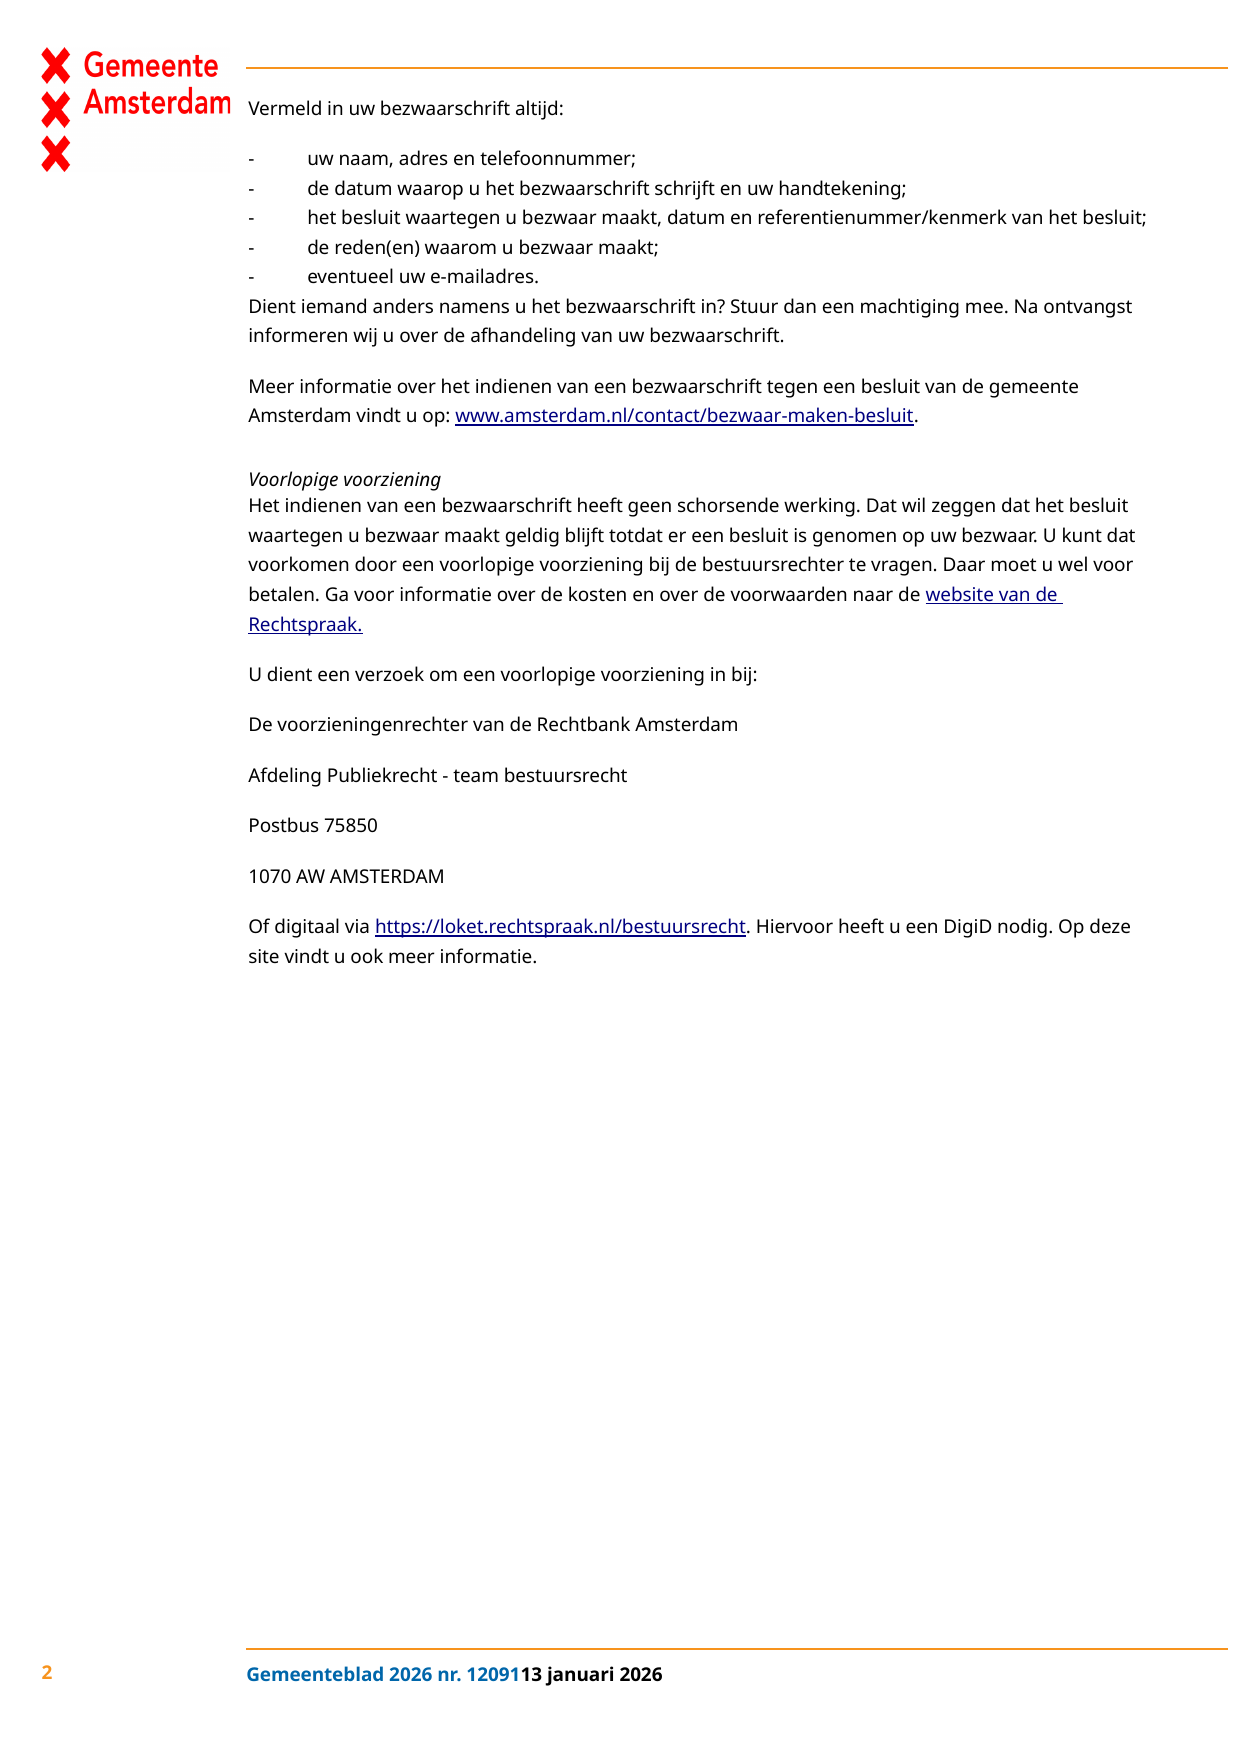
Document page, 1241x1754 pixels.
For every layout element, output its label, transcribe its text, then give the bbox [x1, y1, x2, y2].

text De voorzieningenrechter van de Rechtbank Amsterdam [248, 712, 1152, 737]
text Voorlopige voorziening [248, 467, 1152, 492]
list uw naam, adres en telefoonnummer; [248, 145, 1152, 171]
list eventueel uw e-mailadres. [248, 263, 1152, 289]
text Dient iemand anders namens u het bezwaarschrift in? Stuur dan een machtiging mee. Na ontvangst informeren wij u over de afhandeling van uw bezwaarschrift. [248, 293, 1152, 348]
text Het indienen van een bezwaarschrift heeft geen schorsende werking. Dat wil zeggen dat het besluit waartegen u bezwaar maakt geldig blijft totdat er een besluit is genomen op uw bezwaar. U kunt dat voorkomen door een voorlopige voorziening bij de bestuursrechter te vragen. Daar moet u wel voor betalen. Ga voor informatie over de kosten en over de voorwaarden naar de website van de Rechtspraak. [248, 492, 1152, 636]
list de reden(en) waarom u bezwaar maakt; [248, 234, 1152, 260]
text U dient een verzoek om een voorlopige voorziening in bij: [248, 661, 1152, 687]
picture [41, 47, 231, 172]
text Of digitaal via https://loket.rechtspraak.nl/bestuursrecht. Hiervoor heeft u een DigiD nodig. Op deze site vindt u ook meer informatie. [248, 913, 1152, 968]
text Vermeld in uw bezwaarschrift altijd: [248, 95, 1152, 121]
text Meer informatie over het indienen van een bezwaarschrift tegen een besluit van de gemeente Amsterdam vindt u op: www.amsterdam.nl/contact/bezwaar-maken-besluit. [248, 373, 1152, 428]
list het besluit waartegen u bezwaar maakt, datum en referentienummer/kenmerk van het besluit; [248, 204, 1152, 230]
list de datum waarop u het bezwaarschrift schrijft en uw handtekening; [248, 175, 1152, 201]
text Afdeling Publiekrecht - team bestuursrecht [248, 762, 1152, 788]
text Postbus 75850 [248, 812, 1152, 838]
text 1070 AW AMSTERDAM [248, 863, 1152, 888]
